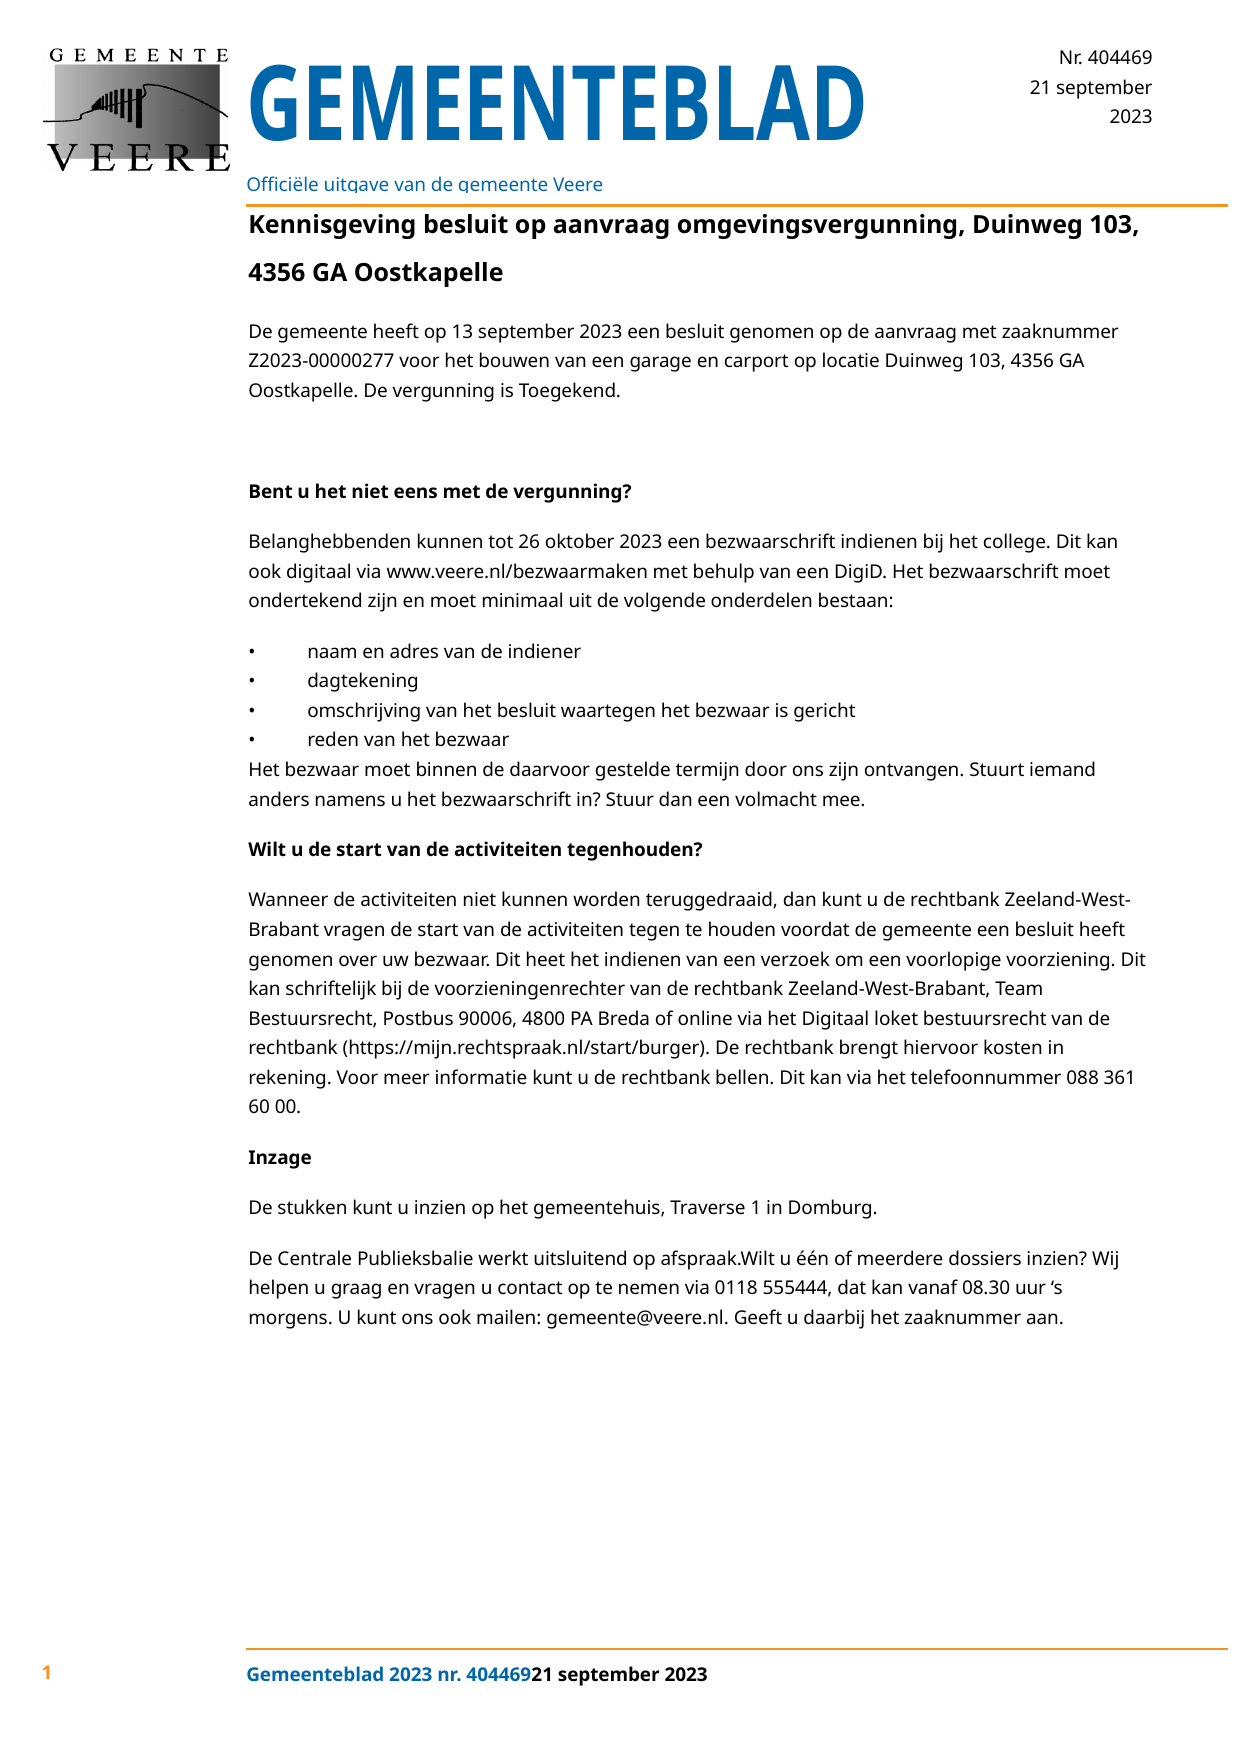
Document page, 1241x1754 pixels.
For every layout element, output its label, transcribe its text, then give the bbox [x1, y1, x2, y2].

text Inzage [248, 1144, 1152, 1170]
list dagtekening [248, 667, 1152, 693]
text Het bezwaar moet binnen de daarvoor gestelde termijn door ons zijn ontvangen. Stuurt iemand anders namens u het bezwaarschrift in? Stuur dan een volmacht mee. [248, 756, 1152, 812]
list omschrijving van het besluit waartegen het bezwaar is gericht [248, 697, 1152, 723]
text De Centrale Publieksbalie werkt uitsluitend op afspraak.Wilt u één of meerdere dossiers inzien? Wij helpen u graag en vragen u contact op te nemen via 0118 555444, dat kan vanaf 08.30 uur ‘s morgens. U kunt ons ook mailen: gemeente@veere.nl. Geeft u daarbij het zaaknummer aan. [248, 1245, 1152, 1330]
picture [41, 47, 231, 172]
list naam en adres van de indiener [248, 638, 1152, 664]
text Kennisgeving besluit op aanvraag omgevingsvergunning, Duinweg 103, 4356 GA Oostkapelle [248, 207, 1152, 288]
text De gemeente heeft op 13 september 2023 een besluit genomen op de aanvraag met zaaknummer Z2023-00000277 voor het bouwen van een garage en carport op locatie Duinweg 103, 4356 GA Oostkapelle. De vergunning is Toegekend. [248, 318, 1152, 403]
text Belanghebbenden kunnen tot 26 oktober 2023 een bezwaarschrift indienen bij het college. Dit kan ook digitaal via www.veere.nl/bezwaarmaken met behulp van een DigiD. Het bezwaarschrift moet ondertekend zijn en moet minimaal uit de volgende onderdelen bestaan: [248, 528, 1152, 613]
text Wilt u de start van de activiteiten tegenhouden? [248, 836, 1152, 862]
text Bent u het niet eens met de vergunning? [248, 478, 1152, 504]
text Wanneer de activiteiten niet kunnen worden teruggedraaid, dan kunt u de rechtbank Zeeland-West-Brabant vragen de start van de activiteiten tegen te houden voordat de gemeente een besluit heeft genomen over uw bezwaar. Dit heet het indienen van een verzoek om een voorlopige voorziening. Dit kan schriftelijk bij de voorzieningenrechter van de rechtbank Zeeland-West-Brabant, Team Bestuursrecht, Postbus 90006, 4800 PA Breda of online via het Digitaal loket bestuursrecht van de rechtbank (https://mijn.rechtspraak.nl/start/burger). De rechtbank brengt hiervoor kosten in rekening. Voor meer informatie kunt u de rechtbank bellen. Dit kan via het telefoonnummer 088 361 60 00. [248, 887, 1152, 1119]
text De stukken kunt u inzien op het gemeentehuis, Traverse 1 in Domburg. [248, 1194, 1152, 1220]
list reden van het bezwaar [248, 727, 1152, 752]
